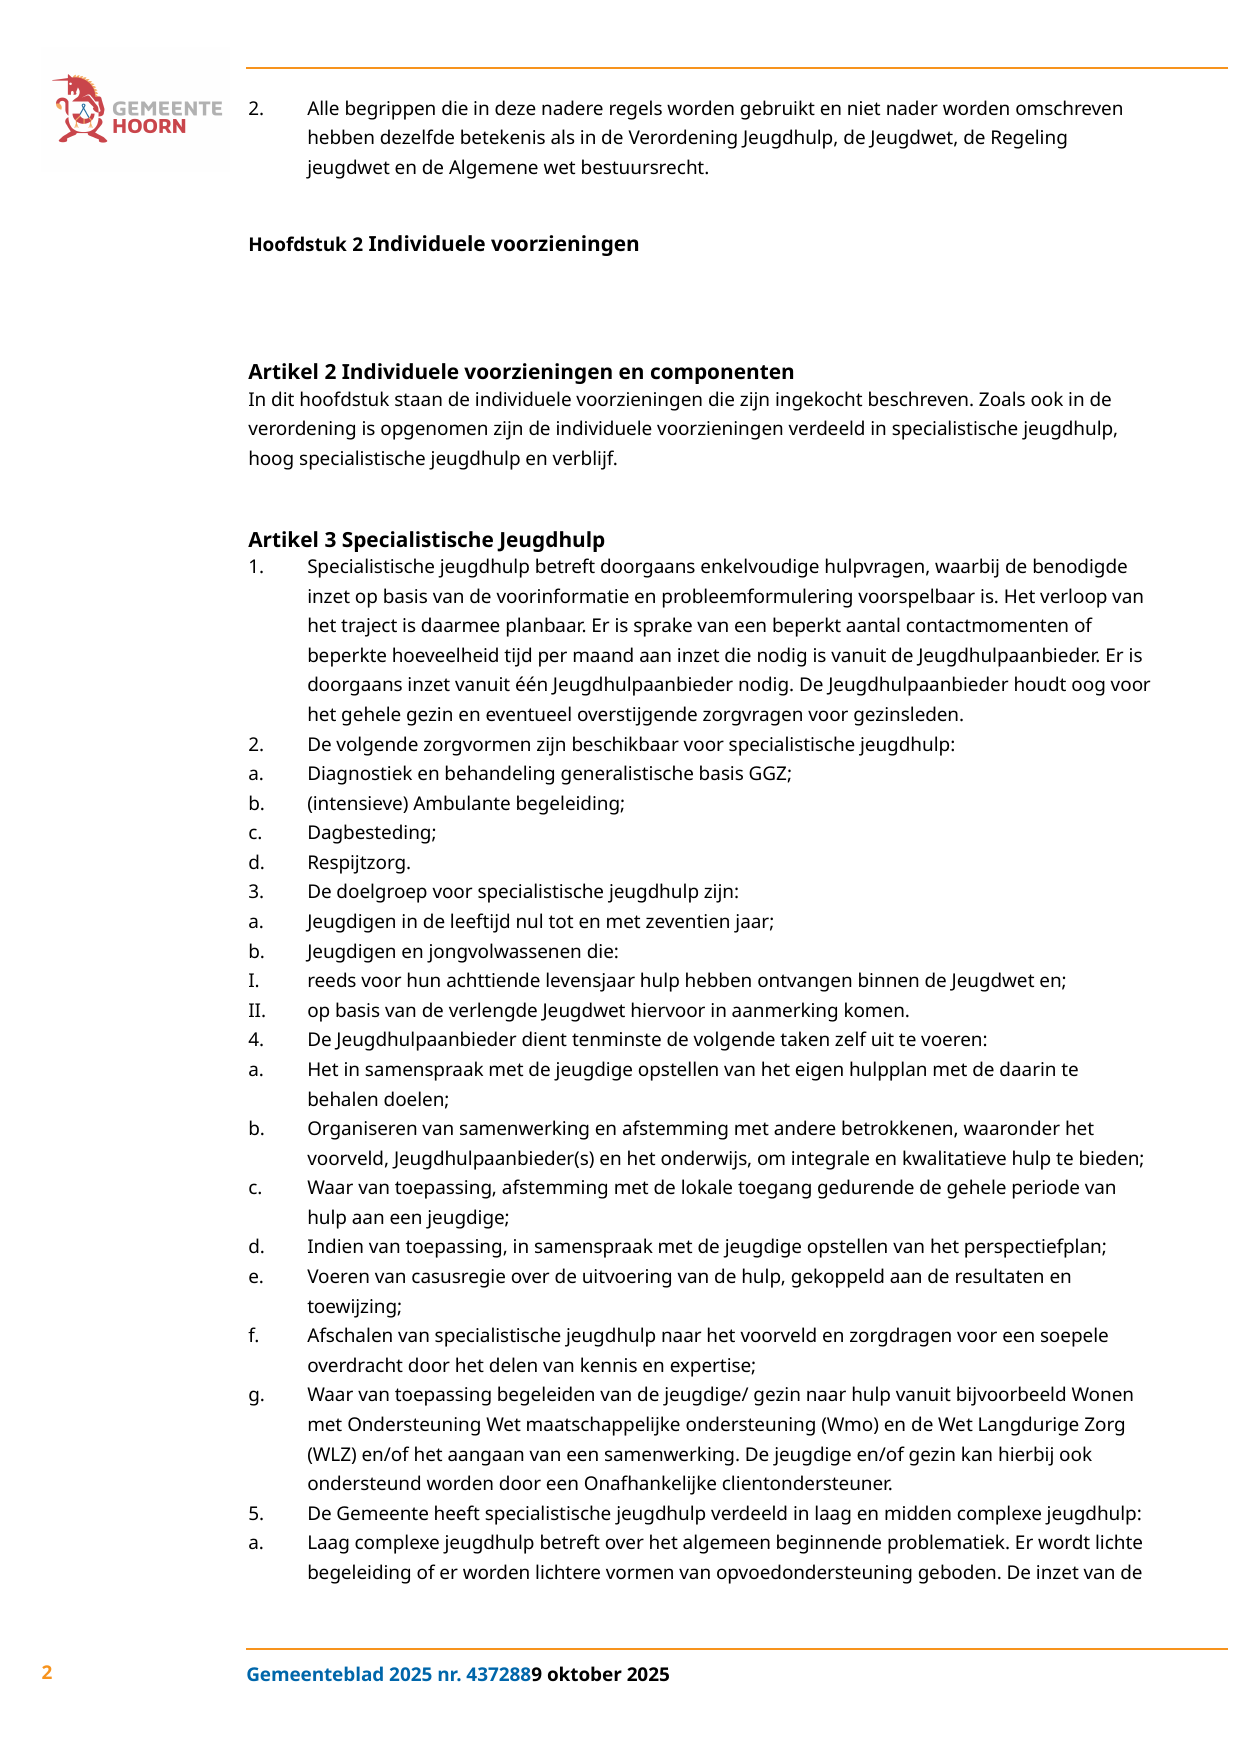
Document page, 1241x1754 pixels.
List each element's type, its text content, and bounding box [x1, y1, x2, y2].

list Jeugdigen en jongvolwassenen die: [248, 938, 1152, 964]
list Afschalen van specialistische jeugdhulp naar het voorveld en zorgdragen voor een soepele overdracht door het delen van kennis en expertise; [248, 1322, 1152, 1378]
list Specialistische jeugdhulp betreft doorgaans enkelvoudige hulpvragen, waarbij de benodigde inzet op basis van de voorinformatie en probleemformulering voorspelbaar is. Het verloop van het traject is daarmee planbaar. Er is sprake van een beperkt aantal contactmomenten of beperkte hoeveelheid tijd per maand aan inzet die nodig is vanuit de Jeugdhulpaanbieder. Er is doorgaans inzet vanuit één Jeugdhulpaanbieder nodig. De Jeugdhulpaanbieder houdt oog voor het gehele gezin en eventueel overstijgende zorgvragen voor gezinsleden. [248, 553, 1152, 727]
list De Jeugdhulpaanbieder dient tenminste de volgende taken zelf uit te voeren: [248, 1027, 1152, 1052]
list De doelgroep voor specialistische jeugdhulp zijn: [248, 879, 1152, 904]
list Jeugdigen in de leeftijd nul tot en met zeventien jaar; [248, 908, 1152, 934]
list Voeren van casusregie over de uitvoering van de hulp, gekoppeld aan de resultaten en toewijzing; [248, 1263, 1152, 1319]
text Artikel 2 Individuele voorzieningen en componenten [248, 357, 1152, 386]
list De Gemeente heeft specialistische jeugdhulp verdeeld in laag en midden complexe jeugdhulp: [248, 1500, 1152, 1526]
list Respijtzorg. [248, 849, 1152, 875]
list Indien van toepassing, in samenspraak met de jeugdige opstellen van het perspectiefplan; [248, 1234, 1152, 1259]
list Waar van toepassing, afstemming met de lokale toegang gedurende de gehele periode van hulp aan een jeugdige; [248, 1174, 1152, 1230]
list Dagbesteding; [248, 819, 1152, 845]
list Het in samenspraak met de jeugdige opstellen van het eigen hulpplan met de daarin te behalen doelen; [248, 1056, 1152, 1112]
list De volgende zorgvormen zijn beschikbaar voor specialistische jeugdhulp: [248, 731, 1152, 757]
list Alle begrippen die in deze nadere regels worden gebruikt en niet nader worden omschreven hebben dezelfde betekenis als in de Verordening Jeugdhulp, de Jeugdwet, de Regeling jeugdwet en de Algemene wet bestuursrecht. [248, 95, 1152, 180]
list Laag complexe jeugdhulp betreft over het algemeen beginnende problematiek. Er wordt lichte begeleiding of er worden lichtere vormen van opvoedondersteuning geboden. De inzet van de [248, 1529, 1152, 1585]
text Hoofdstuk 2 Individuele voorzieningen [248, 229, 1152, 258]
list Waar van toepassing begeleiden van de jeugdige/ gezin naar hulp vanuit bijvoorbeeld Wonen met Ondersteuning Wet maatschappelijke ondersteuning (Wmo) en de Wet Langdurige Zorg (WLZ) en/of het aangaan van een samenwerking. De jeugdige en/of gezin kan hierbij ook ondersteund worden door een Onafhankelijke clientondersteuner. [248, 1382, 1152, 1496]
list reeds voor hun achttiende levensjaar hulp hebben ontvangen binnen de Jeugdwet en; [248, 967, 1152, 993]
picture [41, 47, 231, 172]
list Diagnostiek en behandeling generalistische basis GGZ; [248, 760, 1152, 786]
list op basis van de verlengde Jeugdwet hiervoor in aanmerking komen. [248, 997, 1152, 1023]
text In dit hoofdstuk staan de individuele voorzieningen die zijn ingekocht beschreven. Zoals ook in de verordening is opgenomen zijn de individuele voorzieningen verdeeld in specialistische jeugdhulp, hoog specialistische jeugdhulp en verblijf. [248, 386, 1152, 471]
list (intensieve) Ambulante begeleiding; [248, 790, 1152, 816]
text Artikel 3 Specialistische Jeugdhulp [248, 525, 1152, 553]
list Organiseren van samenwerking en afstemming met andere betrokkenen, waaronder het voorveld, Jeugdhulpaanbieder(s) en het onderwijs, om integrale en kwalitatieve hulp te bieden; [248, 1115, 1152, 1171]
